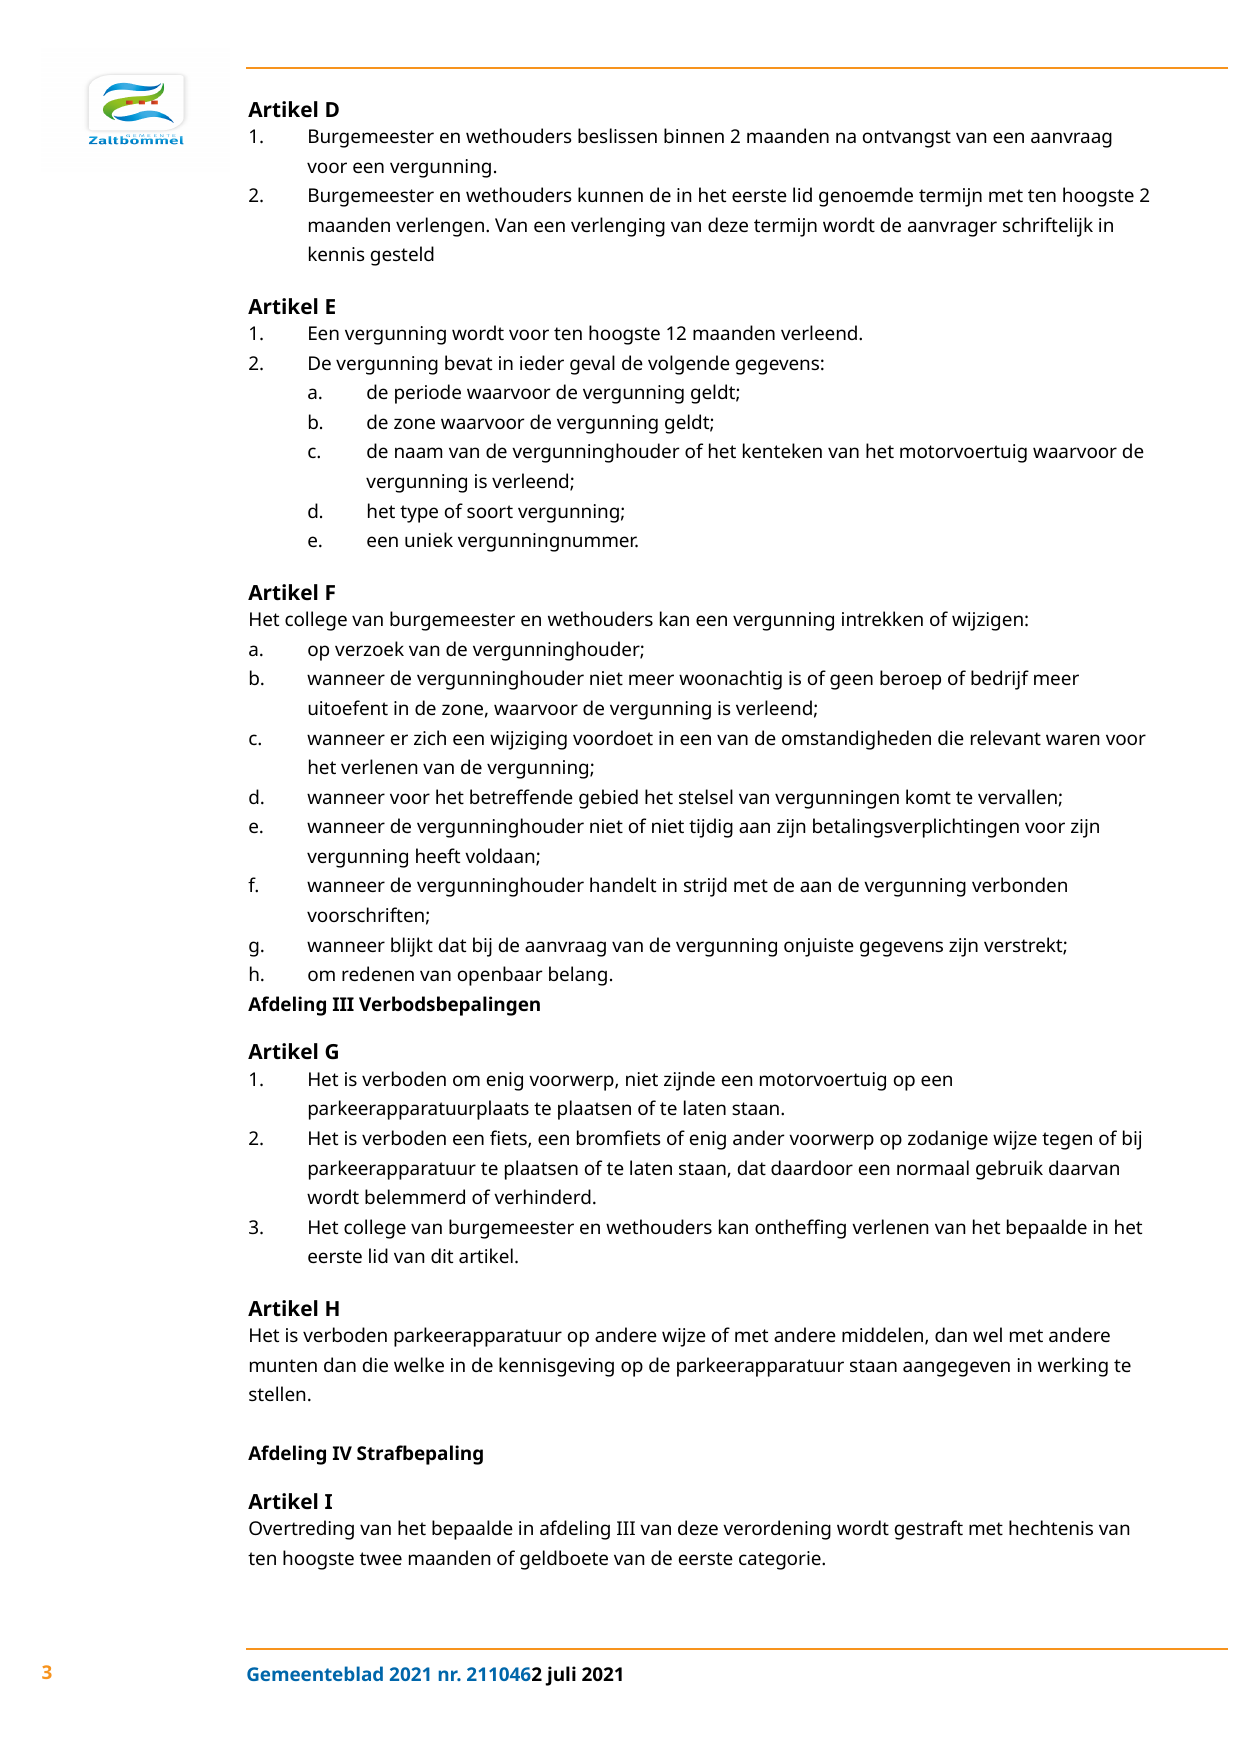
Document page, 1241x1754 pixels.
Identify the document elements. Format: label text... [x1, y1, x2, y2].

list wanneer de vergunninghouder niet meer woonachtig is of geen beroep of bedrijf meer uitoefent in de zone, waarvoor de vergunning is verleend; [248, 666, 1152, 721]
list een uniek vergunningnummer. [307, 527, 1152, 553]
picture [41, 47, 231, 172]
text Overtreding van het bepaalde in afdeling III van deze verordening wordt gestraft met hechtenis van ten hoogste twee maanden of geldboete van de eerste categorie. [248, 1516, 1152, 1571]
list wanneer de vergunninghouder niet of niet tijdig aan zijn betalingsverplichtingen voor zijn vergunning heeft voldaan; [248, 813, 1152, 869]
text Artikel D [248, 95, 1152, 123]
list de naam van de vergunninghouder of het kenteken van het motorvoertuig waarvoor de vergunning is verleend; [307, 439, 1152, 494]
list wanneer er zich een wijziging voordoet in een van de omstandigheden die relevant waren voor het verlenen van de vergunning; [248, 725, 1152, 780]
list wanneer blijkt dat bij de aanvraag van de vergunning onjuiste gegevens zijn verstrekt; [248, 932, 1152, 957]
list de periode waarvoor de vergunning geldt; [307, 379, 1152, 405]
list Een vergunning wordt voor ten hoogste 12 maanden verleend. [248, 320, 1152, 346]
list op verzoek van de vergunninghouder; [248, 636, 1152, 662]
list wanneer voor het betreffende gebied het stelsel van vergunningen komt te vervallen; [248, 784, 1152, 809]
text Artikel G [248, 1037, 1152, 1066]
text Artikel E [248, 292, 1152, 320]
text Afdeling IV Strafbepaling [248, 1441, 1152, 1466]
text Artikel F [248, 578, 1152, 606]
text Artikel H [248, 1294, 1152, 1322]
list Het college van burgemeester en wethouders kan ontheffing verlenen van het bepaalde in het eerste lid van dit artikel. [248, 1214, 1152, 1269]
list om redenen van openbaar belang. [248, 961, 1152, 987]
list De vergunning bevat in ieder geval de volgende gegevens: [248, 350, 1152, 376]
text Artikel I [248, 1487, 1152, 1516]
text Het is verboden parkeerapparatuur op andere wijze of met andere middelen, dan wel met andere munten dan die welke in de kennisgeving op de parkeerapparatuur staan aangegeven in werking te stellen. [248, 1322, 1152, 1407]
list wanneer de vergunninghouder handelt in strijd met de aan de vergunning verbonden voorschriften; [248, 873, 1152, 928]
list Het is verboden een fiets, een bromfiets of enig ander voorwerp op zodanige wijze tegen of bij parkeerapparatuur te plaatsen of te laten staan, dat daardoor een normaal gebruik daarvan wordt belemmerd of verhinderd. [248, 1125, 1152, 1210]
text Afdeling III Verbodsbepalingen [248, 991, 1152, 1017]
text Het college van burgemeester en wethouders kan een vergunning intrekken of wijzigen: [248, 606, 1152, 632]
list de zone waarvoor de vergunning geldt; [307, 409, 1152, 435]
list Burgemeester en wethouders kunnen de in het eerste lid genoemde termijn met ten hoogste 2 maanden verlengen. Van een verlenging van deze termijn wordt de aanvrager schriftelijk in kennis gesteld [248, 182, 1152, 267]
list het type of soort vergunning; [307, 498, 1152, 524]
list Het is verboden om enig voorwerp, niet zijnde een motorvoertuig op een parkeerapparatuurplaats te plaatsen of te laten staan. [248, 1066, 1152, 1121]
list Burgemeester en wethouders beslissen binnen 2 maanden na ontvangst van een aanvraag voor een vergunning. [248, 123, 1152, 178]
